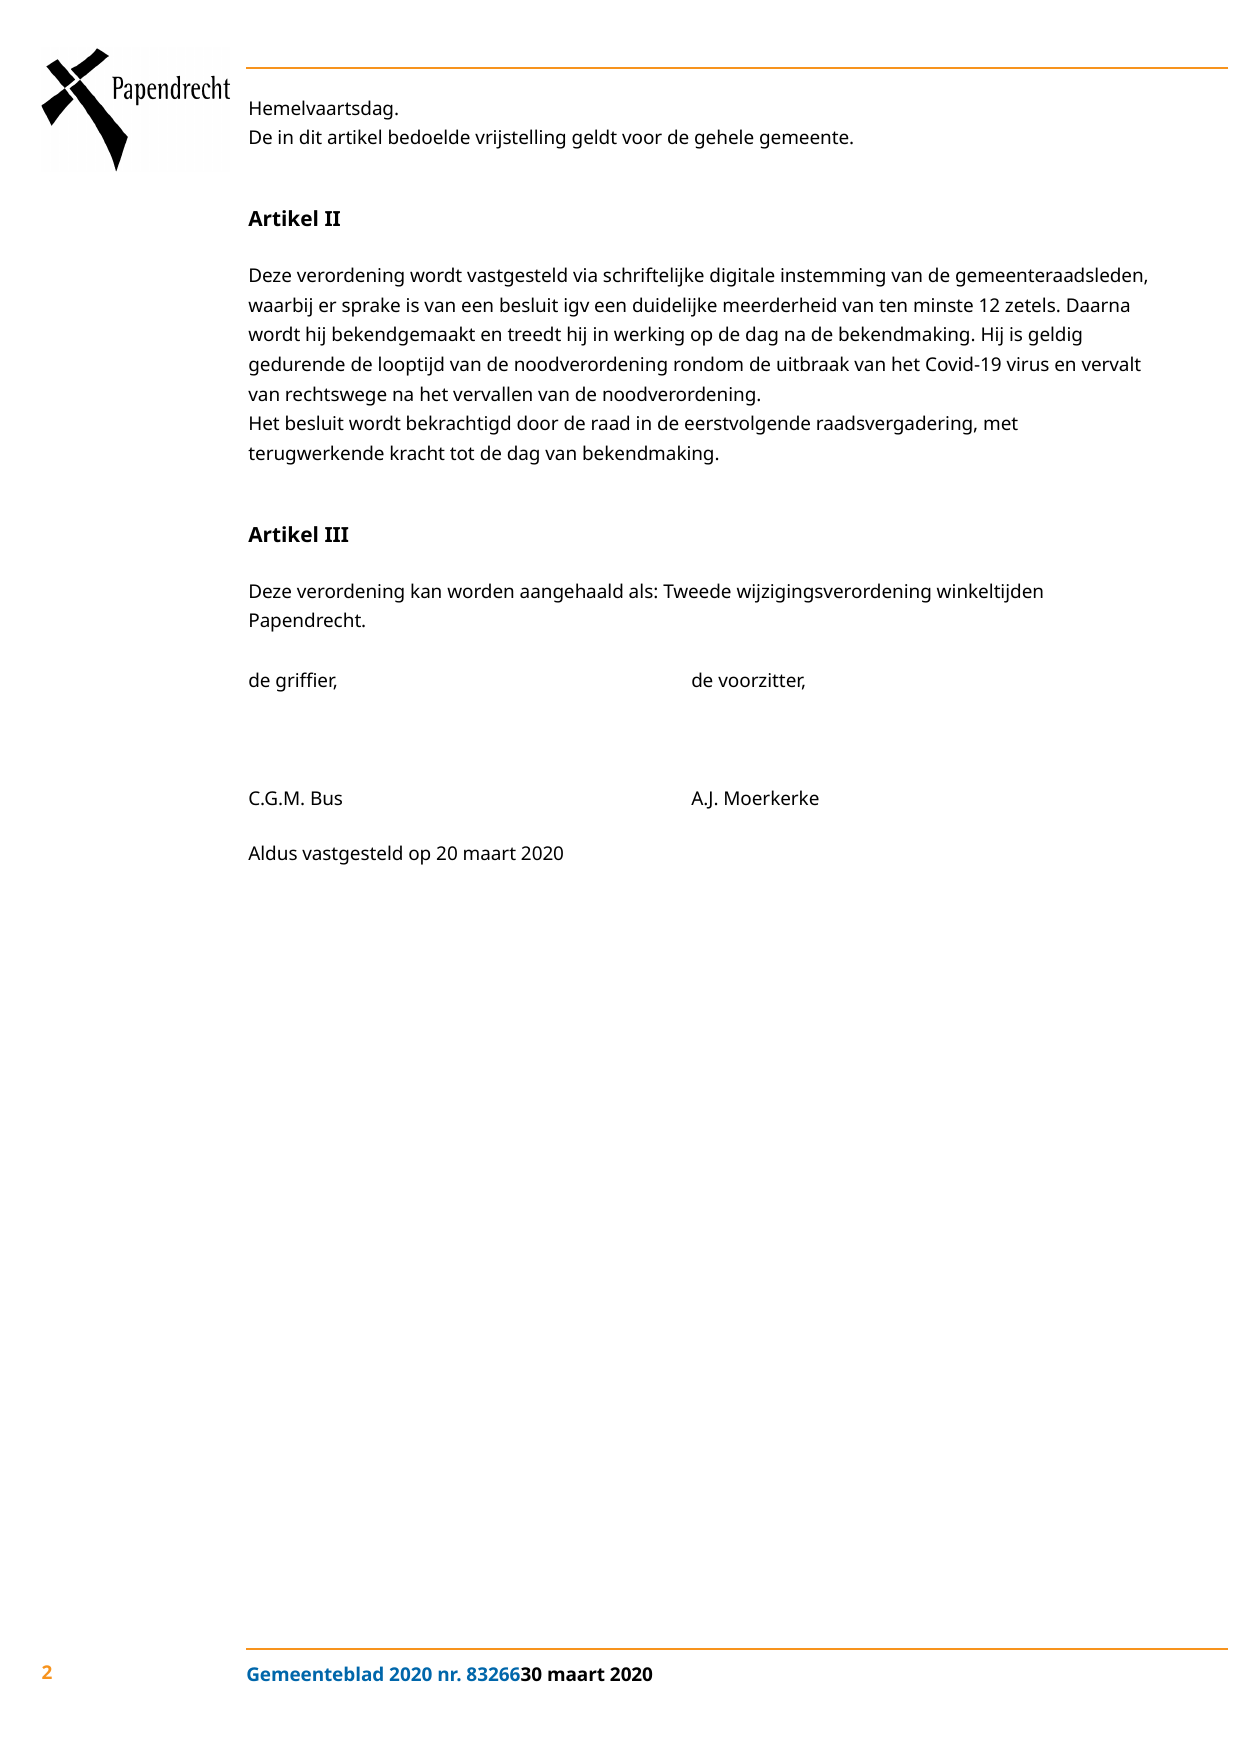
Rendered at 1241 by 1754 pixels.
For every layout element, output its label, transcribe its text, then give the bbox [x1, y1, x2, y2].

text Artikel III [248, 520, 1152, 548]
text Deze verordening kan worden aangehaald als: Tweede wijzigingsverordening winkeltijden Papendrecht. [248, 578, 1152, 633]
text Aldus vastgesteld op 20 maart 2020 [248, 840, 1152, 866]
text De in dit artikel bedoelde vrijstelling geldt voor de gehele gemeente. [248, 124, 1152, 150]
text Hemelvaartsdag. [248, 95, 1152, 121]
picture [41, 47, 231, 172]
text Artikel II [248, 204, 1152, 233]
table_header de griffier, C.G.M. Bus [248, 667, 691, 811]
table_header de voorzitter, A.J. Moerkerke [691, 667, 1152, 811]
text Deze verordening wordt vastgesteld via schriftelijke digitale instemming van de gemeenteraadsleden, waarbij er sprake is van een besluit igv een duidelijke meerderheid van ten minste 12 zetels. Daarna wordt hij bekendgemaakt en treedt hij in werking op de dag na de bekendmaking. Hij is geldig gedurende de looptijd van de noodverordening rondom de uitbraak van het Covid-19 virus en vervalt van rechtswege na het vervallen van de noodverordening. [248, 262, 1152, 406]
text Het besluit wordt bekrachtigd door de raad in de eerstvolgende raadsvergadering, met terugwerkende kracht tot de dag van bekendmaking. [248, 410, 1152, 466]
